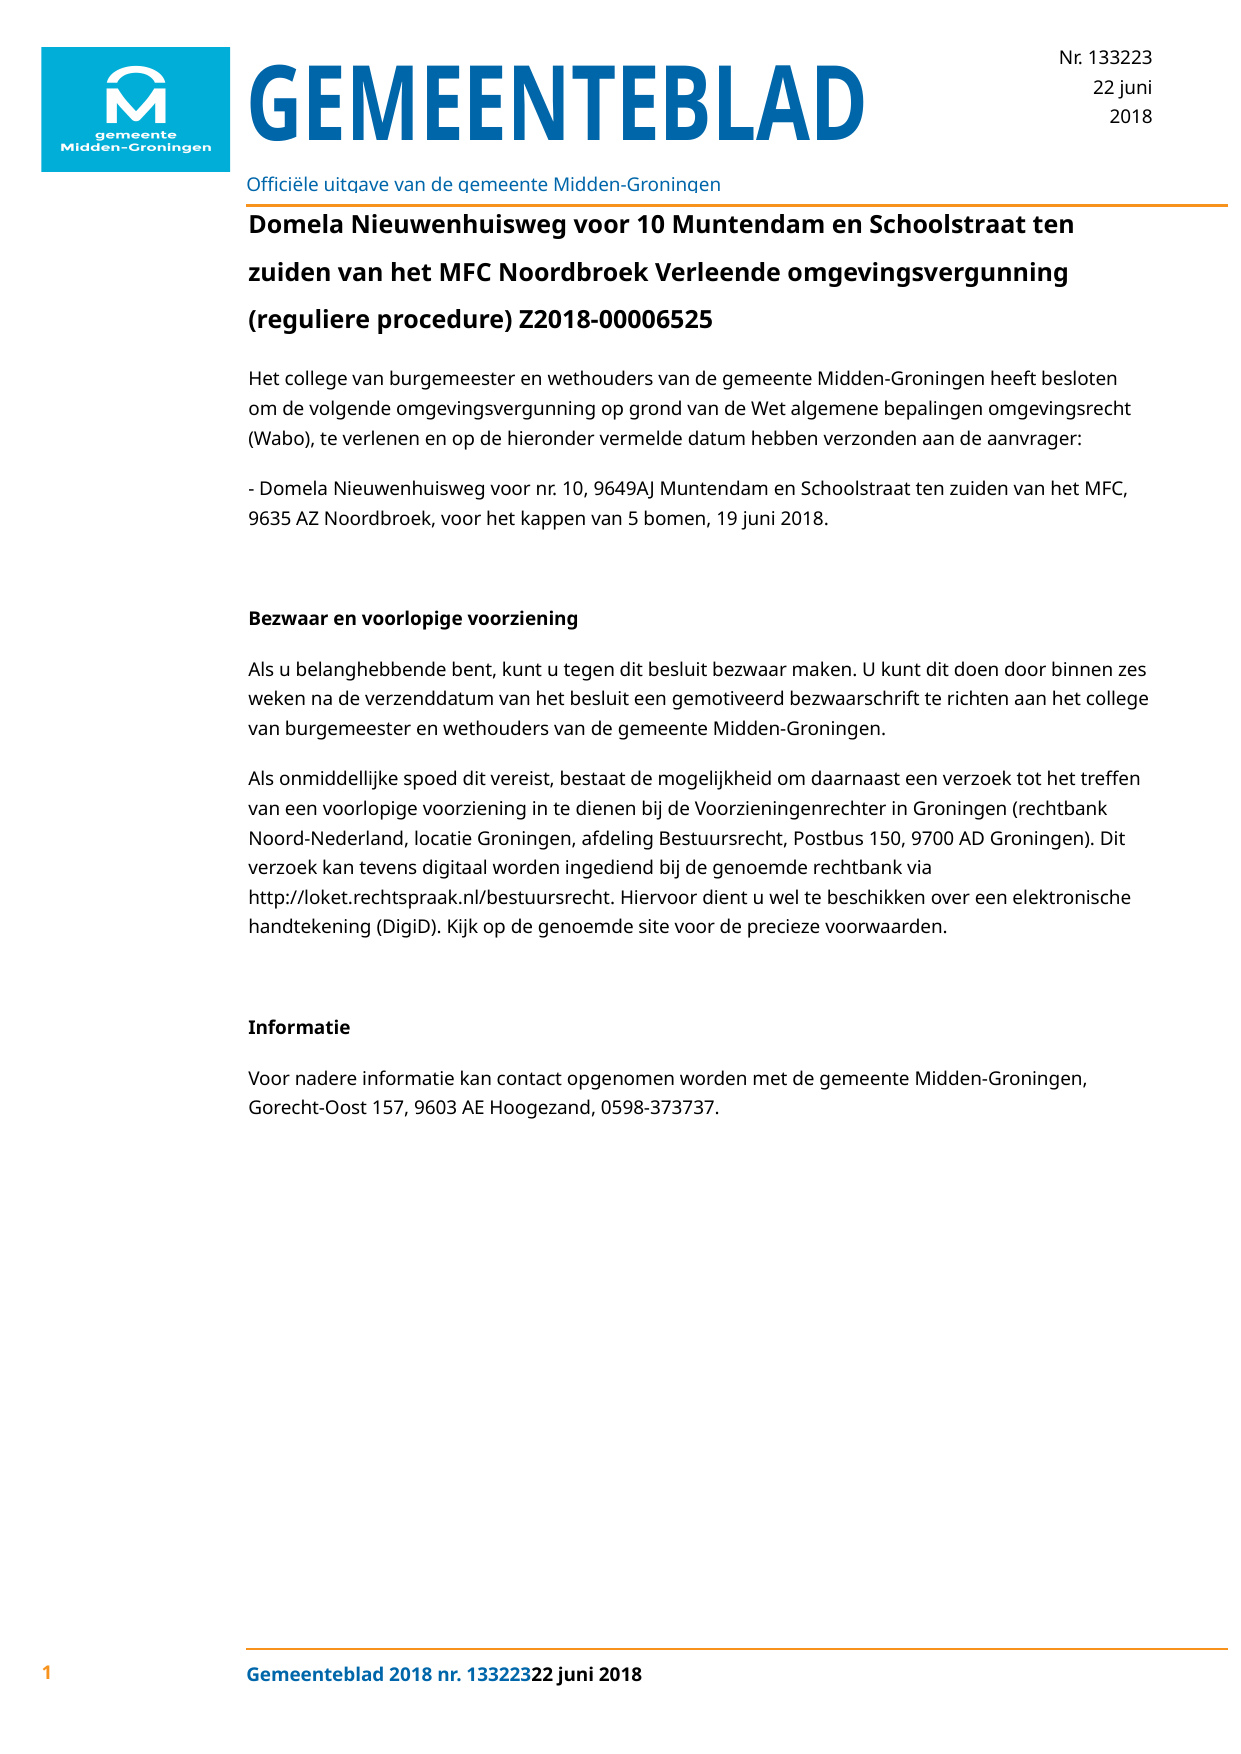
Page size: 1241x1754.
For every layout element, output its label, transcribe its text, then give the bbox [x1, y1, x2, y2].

text Bezwaar en voorlopige voorziening [248, 606, 1152, 631]
picture [184, 146, 190, 153]
text Informatie [248, 1014, 1152, 1040]
text Als onmiddellijke spoed dit vereist, bestaat de mogelijkheid om daarnaast een verzoek tot het treffen van een voorlopige voorziening in te dienen bij de Voorzieningenrechter in Groningen (rechtbank Noord-Nederland, locatie Groningen, afdeling Bestuursrecht, Postbus 150, 9700 AD Groningen). Dit verzoek kan tevens digitaal worden ingediend bij de genoemde rechtbank via http://loket.rechtspraak.nl/bestuursrecht. Hiervoor dient u wel te beschikken over een elektronische handtekening (DigiD). Kijk op de genoemde site voor de precieze voorwaarden. [248, 766, 1152, 939]
text Domela Nieuwenhuisweg voor 10 Muntendam en Schoolstraat ten zuiden van het MFC Noordbroek Verleende omgevingsvergunning (reguliere procedure) Z2018-00006525 [248, 207, 1152, 336]
text Het college van burgemeester en wethouders van de gemeente Midden-Groningen heeft besloten om de volgende omgevingsvergunning op grond van de Wet algemene bepalingen omgevingsrecht (Wabo), te verlenen en op de hieronder vermelde datum hebben verzonden aan de aanvrager: [248, 366, 1152, 450]
text Als u belanghebbende bent, kunt u tegen dit besluit bezwaar maken. U kunt dit doen door binnen zes weken na de verzenddatum van het besluit een gemotiveerd bezwaarschrift te richten aan het college van burgemeester en wethouders van de gemeente Midden-Groningen. [248, 656, 1152, 741]
picture [108, 66, 164, 82]
text Voor nadere informatie kan contact opgenomen worden met de gemeente Midden-Groningen, Gorecht-Oost 157, 9603 AE Hoogezand, 0598-373737. [248, 1065, 1152, 1120]
picture [107, 89, 165, 122]
text - Domela Nieuwenhuisweg voor nr. 10, 9649AJ Muntendam en Schoolstraat ten zuiden van het MFC, 9635 AZ Noordbroek, voor het kappen van 5 bomen, 19 juni 2018. [248, 475, 1152, 530]
